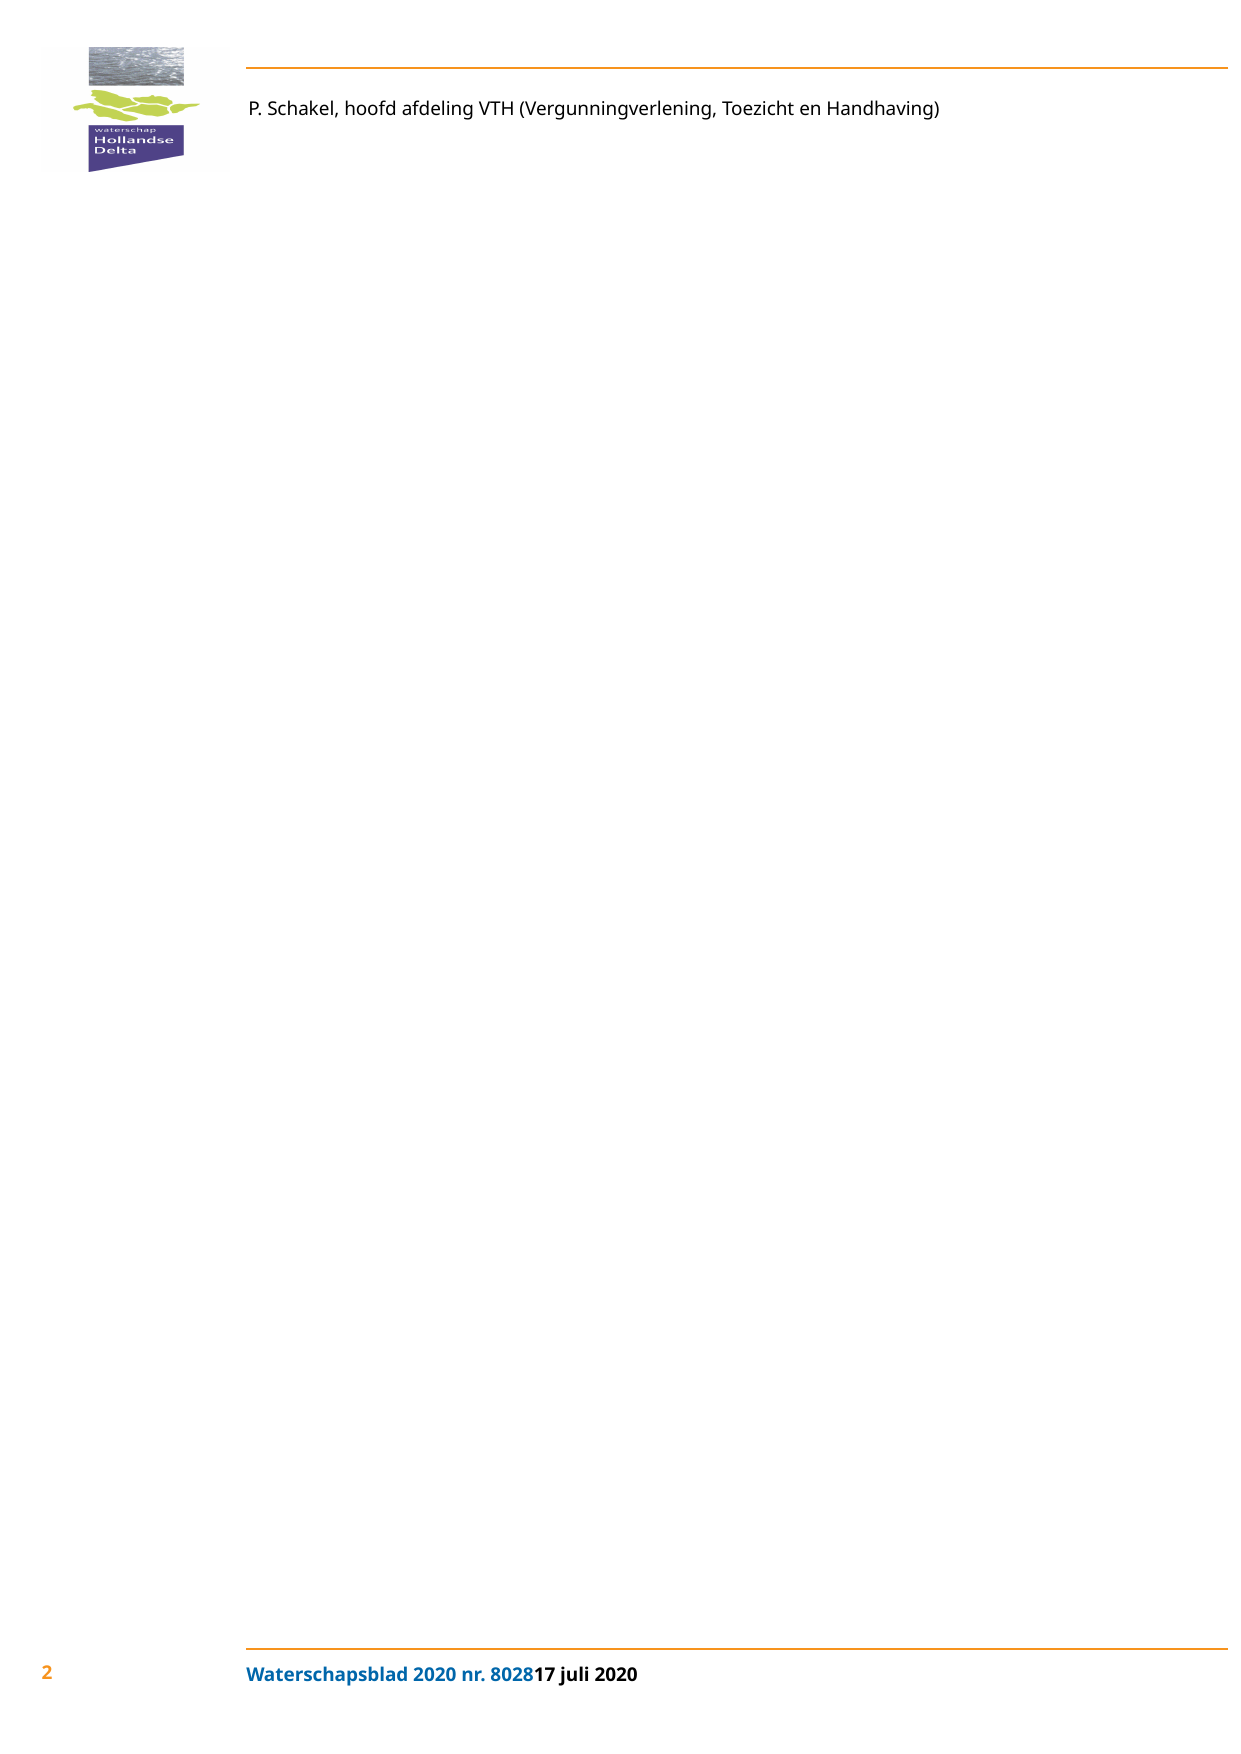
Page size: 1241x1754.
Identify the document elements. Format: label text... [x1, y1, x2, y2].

picture [41, 47, 231, 172]
text P. Schakel, hoofd afdeling VTH (Vergunningverlening, Toezicht en Handhaving) [248, 95, 1152, 121]
